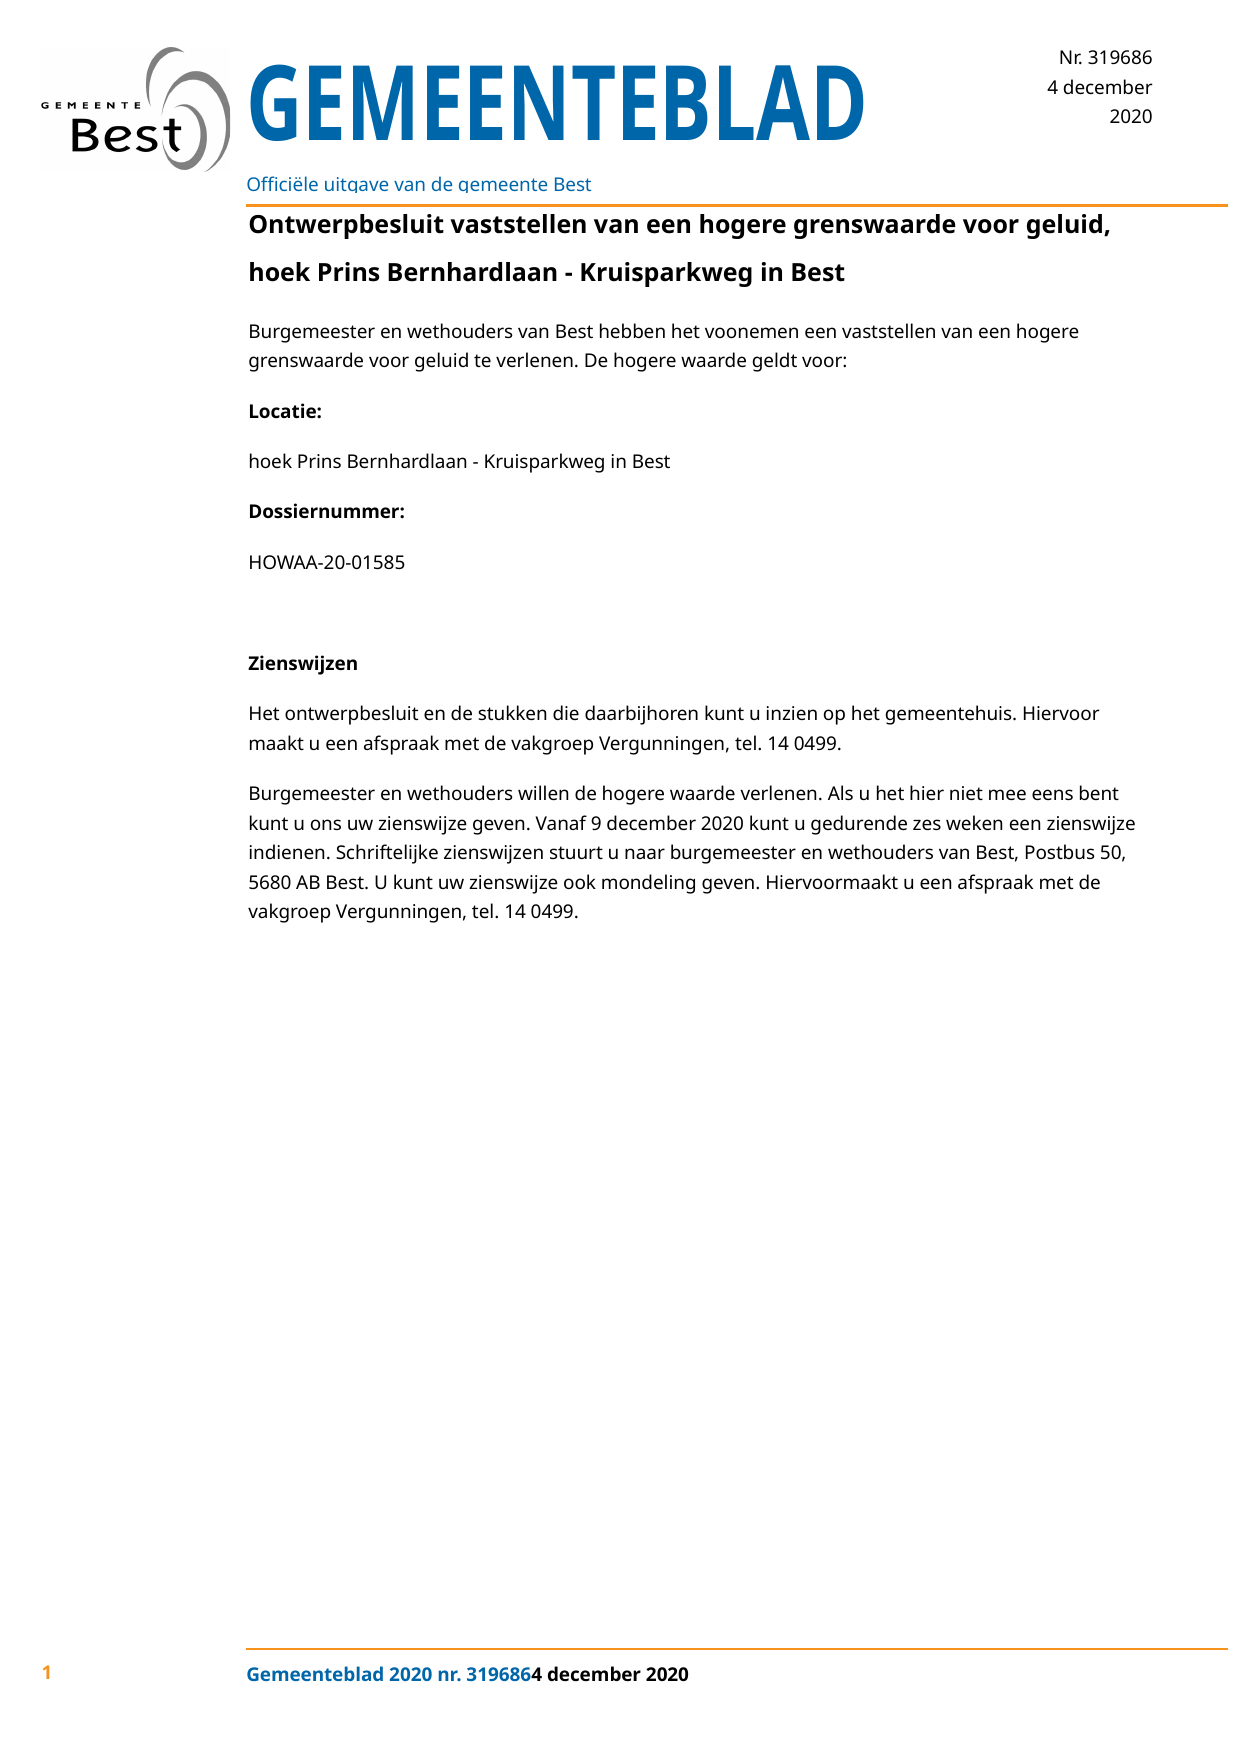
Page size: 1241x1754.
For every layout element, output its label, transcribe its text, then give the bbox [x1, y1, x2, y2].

text Dossiernummer: [248, 499, 1152, 524]
text Locatie: [248, 398, 1152, 424]
text Burgemeester en wethouders van Best hebben het voonemen een vaststellen van een hogere grenswaarde voor geluid te verlenen. De hogere waarde geldt voor: [248, 318, 1152, 373]
text HOWAA-20-01585 [248, 549, 1152, 575]
picture [41, 47, 231, 172]
text Burgemeester en wethouders willen de hogere waarde verlenen. Als u het hier niet mee eens bent kunt u ons uw zienswijze geven. Vanaf 9 december 2020 kunt u gedurende zes weken een zienswijze indienen. Schriftelijke zienswijzen stuurt u naar burgemeester en wethouders van Best, Postbus 50, 5680 AB Best. U kunt uw zienswijze ook mondeling geven. Hiervoormaakt u een afspraak met de vakgroep Vergunningen, tel. 14 0499. [248, 780, 1152, 924]
text Zienswijzen [248, 650, 1152, 676]
text Ontwerpbesluit vaststellen van een hogere grenswaarde voor geluid, hoek Prins Bernhardlaan - Kruisparkweg in Best [248, 207, 1152, 288]
text hoek Prins Bernhardlaan - Kruisparkweg in Best [248, 448, 1152, 474]
text Het ontwerpbesluit en de stukken die daarbijhoren kunt u inzien op het gemeentehuis. Hiervoor maakt u een afspraak met de vakgroep Vergunningen, tel. 14 0499. [248, 700, 1152, 756]
